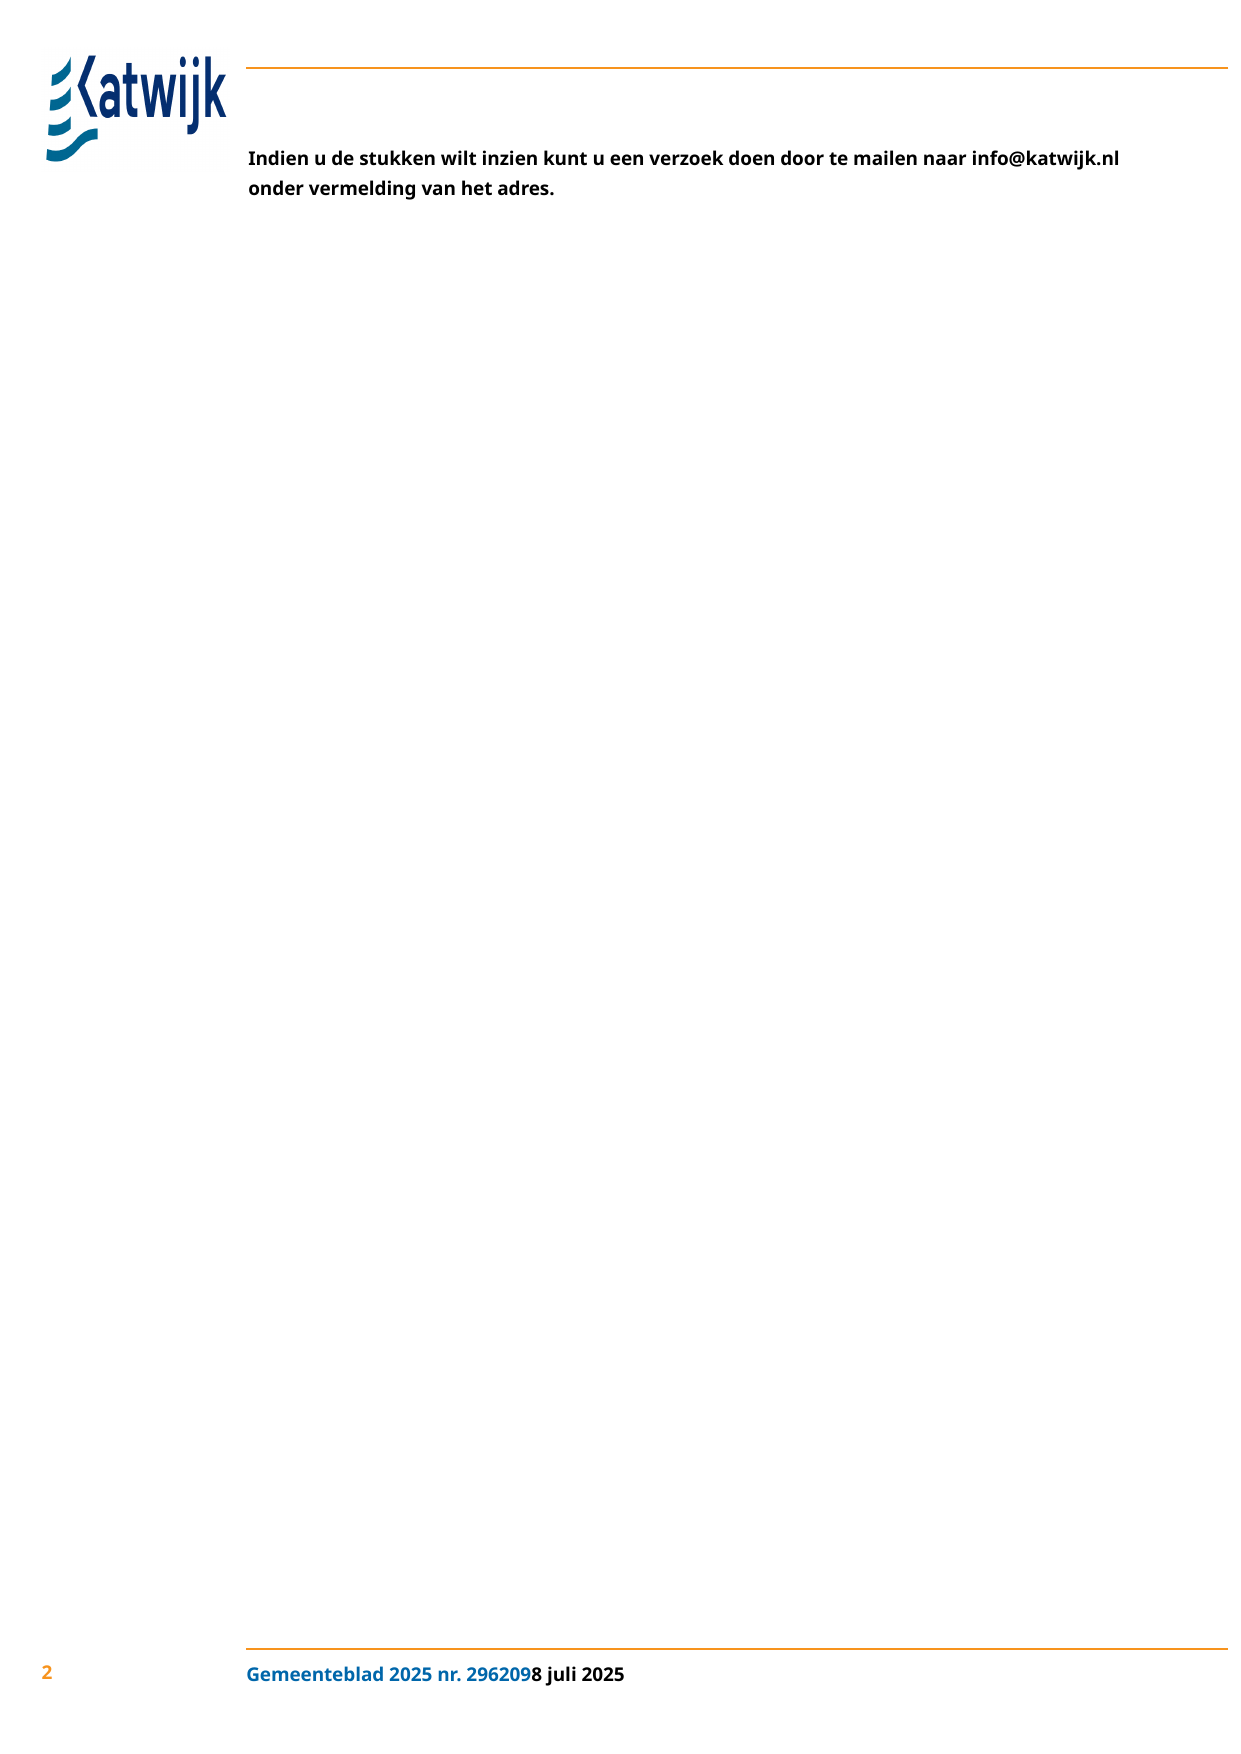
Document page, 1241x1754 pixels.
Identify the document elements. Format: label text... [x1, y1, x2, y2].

picture [41, 47, 231, 172]
text Indien u de stukken wilt inzien kunt u een verzoek doen door te mailen naar info@katwijk.nl onder vermelding van het adres. [248, 145, 1152, 201]
